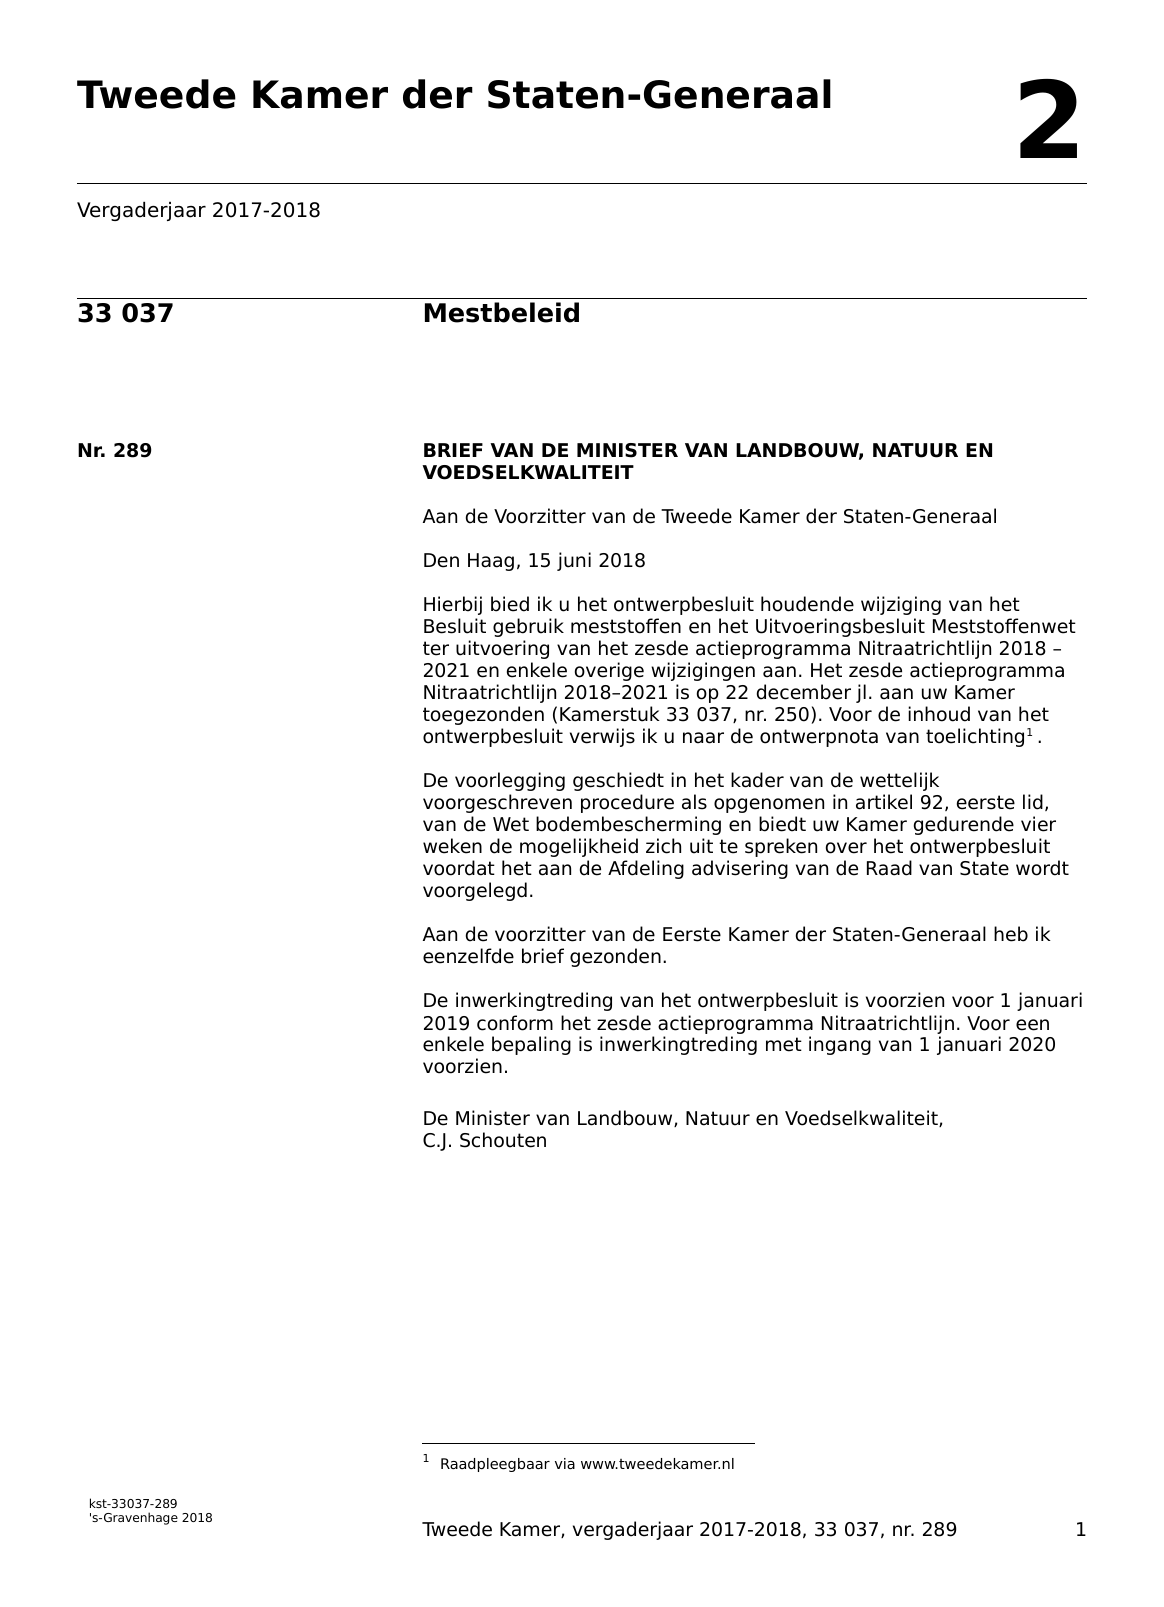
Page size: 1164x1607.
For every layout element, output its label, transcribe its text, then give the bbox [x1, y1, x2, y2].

subtitle 33 037 Mestbeleid [77, 299, 1087, 329]
table_header Tweede Kamer der Staten-Generaal [77, 59, 886, 183]
text De inwerkingtreding van het ontwerpbesluit is voorzien voor 1 januari 2019 conform het zesde actieprogramma Nitraatrichtlijn. Voor een enkele bepaling is inwerkingtreding met ingang van 1 januari 2020 voorzien. [422, 990, 1087, 1078]
text De voorlegging geschiedt in het kader van de wettelijk voorgeschreven procedure als opgenomen in artikel 92, eerste lid, van de Wet bodembescherming en biedt uw Kamer gedurende vier weken de mogelijkheid zich uit te spreken over het ontwerpbesluit voordat het aan de Afdeling advisering van de Raad van State wordt voorgelegd. [422, 770, 1087, 902]
subtitle Nr. 289 BRIEF VAN DE MINISTER VAN LANDBOUW, NATUUR EN VOEDSELKWALITEIT [77, 440, 1087, 484]
table_header 2 [886, 59, 1087, 183]
text 's-Gravenhage 2018 [88, 1511, 323, 1525]
text kst-33037-289 [88, 1497, 323, 1511]
text Den Haag, 15 juni 2018 [422, 550, 1087, 572]
text Hierbij bied ik u het ontwerpbesluit houdende wijziging van het Besluit gebruik meststoffen en het Uitvoeringsbesluit Meststoffenwet ter uitvoering van het zesde actieprogramma Nitraatrichtlijn 2018 – 2021 en enkele overige wijzigingen aan. Het zesde actieprogramma Nitraatrichtlijn 2018–2021 is op 22 december jl. aan uw Kamer toegezonden (Kamerstuk 33 037, nr. 250). Voor de inhoud van het ontwerpbesluit verwijs ik u naar de ontwerpnota van toelichting. [422, 594, 1087, 748]
text Aan de voorzitter van de Eerste Kamer der Staten-Generaal heb ik eenzelfde brief gezonden. [422, 924, 1087, 968]
table_cell Vergaderjaar 2017-2018 [77, 184, 1087, 298]
text Aan de Voorzitter van de Tweede Kamer der Staten-Generaal [422, 506, 1087, 528]
text De Minister van Landbouw, Natuur en Voedselkwaliteit, C.J. Schouten [422, 1108, 1087, 1152]
text Raadpleegbaar via www.tweedekamer.nl [422, 1452, 1087, 1474]
